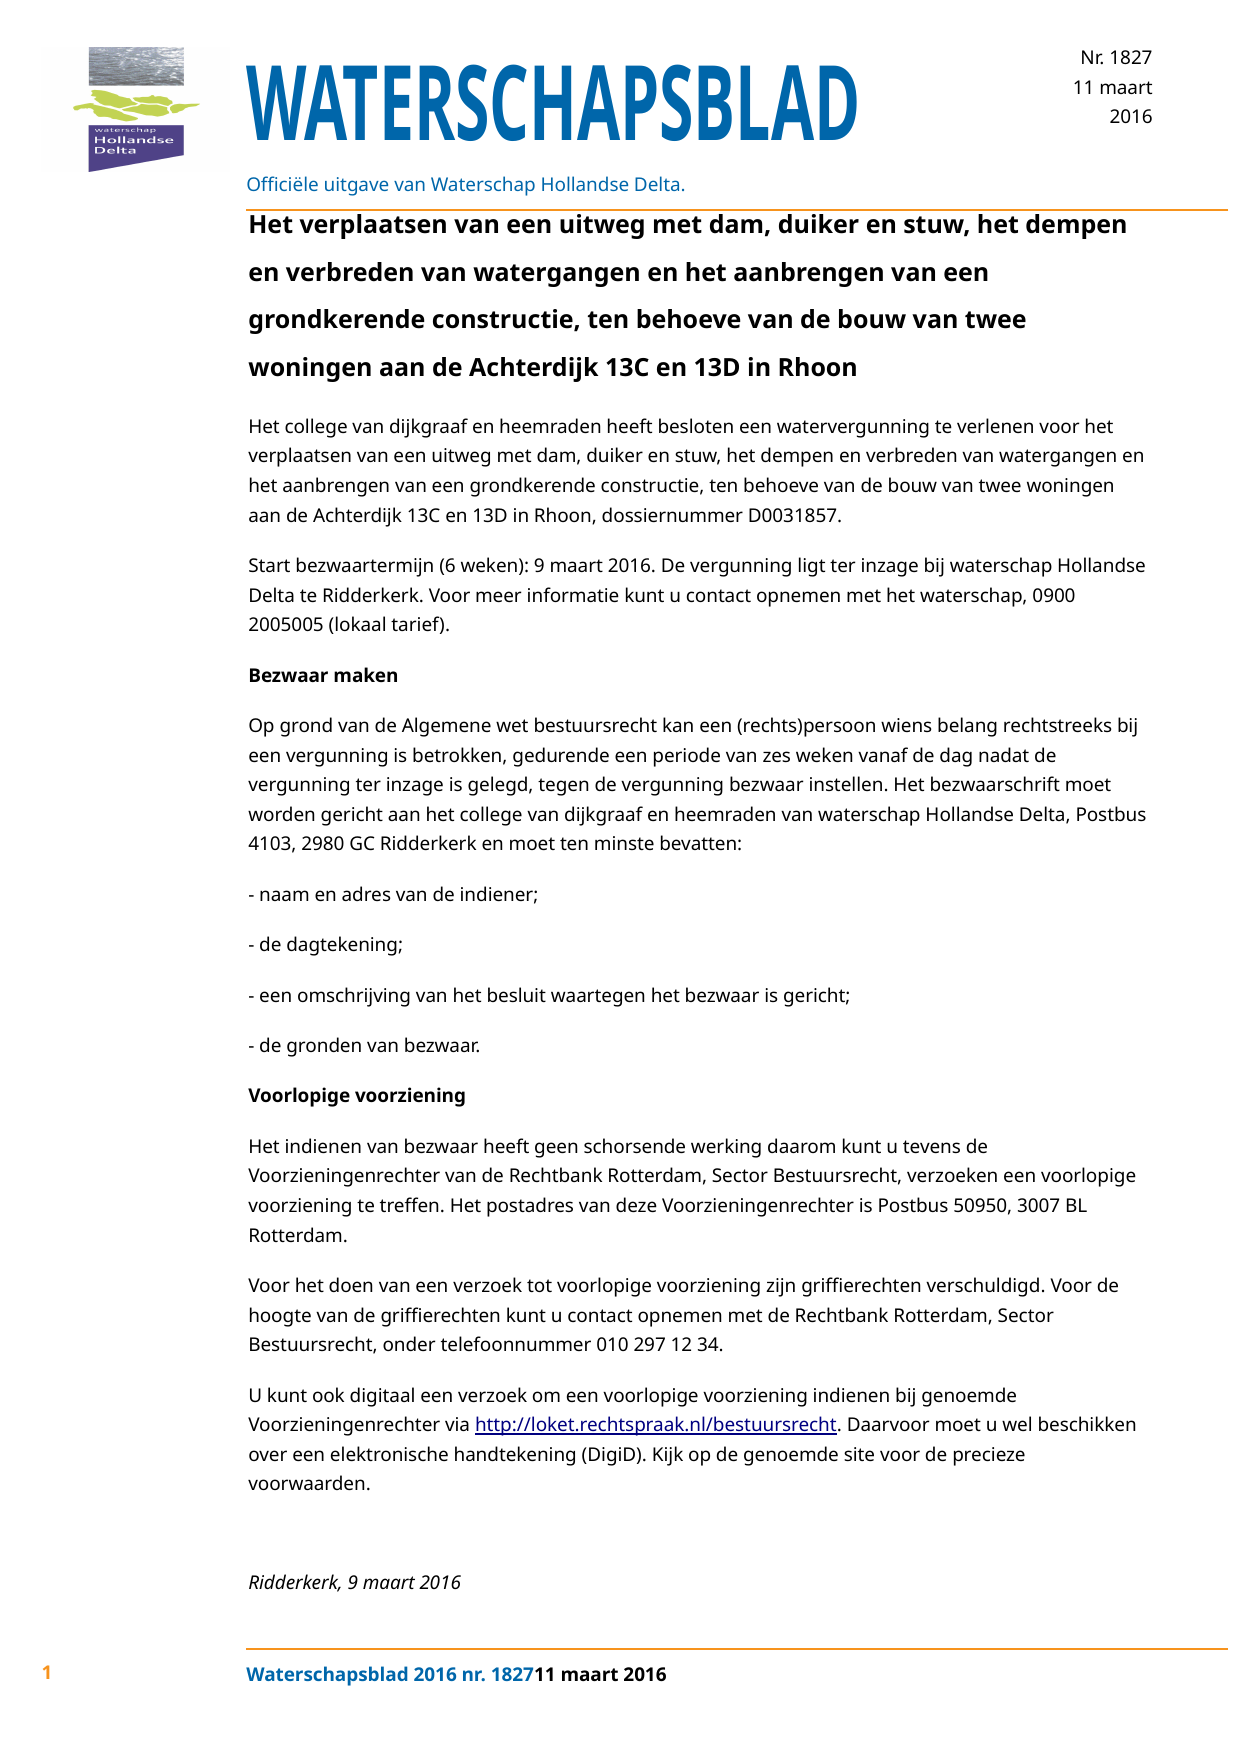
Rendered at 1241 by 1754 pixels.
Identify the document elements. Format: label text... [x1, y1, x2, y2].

picture [41, 47, 231, 172]
text - de gronden van bezwaar. [248, 1032, 1152, 1058]
text Ridderkerk, 9 maart 2016 [248, 1569, 1152, 1594]
text Start bezwaartermijn (6 weken): 9 maart 2016. De vergunning ligt ter inzage bij waterschap Hollandse Delta te Ridderkerk. Voor meer informatie kunt u contact opnemen met het waterschap, 0900 2005005 (lokaal tarief). [248, 552, 1152, 637]
text Voorlopige voorziening [248, 1083, 1152, 1108]
text Het college van dijkgraaf en heemraden heeft besloten een watervergunning te verlenen voor het verplaatsen van een uitweg met dam, duiker en stuw, het dempen en verbreden van watergangen en het aanbrengen van een grondkerende constructie, ten behoeve van de bouw van twee woningen aan de Achterdijk 13C en 13D in Rhoon, dossiernummer D0031857. [248, 413, 1152, 528]
text U kunt ook digitaal een verzoek om een voorlopige voorziening indienen bij genoemde Voorzieningenrechter via http://loket.rechtspraak.nl/bestuursrecht. Daarvoor moet u wel beschikken over een elektronische handtekening (DigiD). Kijk op de genoemde site voor de precieze voorwaarden. [248, 1382, 1152, 1496]
text - naam en adres van de indiener; [248, 881, 1152, 907]
text Bezwaar maken [248, 662, 1152, 688]
text - een omschrijving van het besluit waartegen het bezwaar is gericht; [248, 982, 1152, 1008]
text Het verplaatsen van een uitweg met dam, duiker en stuw, het dempen en verbreden van watergangen en het aanbrengen van een grondkerende constructie, ten behoeve van de bouw van twee woningen aan de Achterdijk 13C en 13D in Rhoon [248, 211, 1152, 384]
text Voor het doen van een verzoek tot voorlopige voorziening zijn griffierechten verschuldigd. Voor de hoogte van de griffierechten kunt u contact opnemen met de Rechtbank Rotterdam, Sector Bestuursrecht, onder telefoonnummer 010 297 12 34. [248, 1272, 1152, 1357]
text Op grond van de Algemene wet bestuursrecht kan een (rechts)persoon wiens belang rechtstreeks bij een vergunning is betrokken, gedurende een periode van zes weken vanaf de dag nadat de vergunning ter inzage is gelegd, tegen de vergunning bezwaar instellen. Het bezwaarschrift moet worden gericht aan het college van dijkgraaf en heemraden van waterschap Hollandse Delta, Postbus 4103, 2980 GC Ridderkerk en moet ten minste bevatten: [248, 712, 1152, 856]
text Het indienen van bezwaar heeft geen schorsende werking daarom kunt u tevens de Voorzieningenrechter van de Rechtbank Rotterdam, Sector Bestuursrecht, verzoeken een voorlopige voorziening te treffen. Het postadres van deze Voorzieningenrechter is Postbus 50950, 3007 BL Rotterdam. [248, 1133, 1152, 1248]
text - de dagtekening; [248, 931, 1152, 957]
